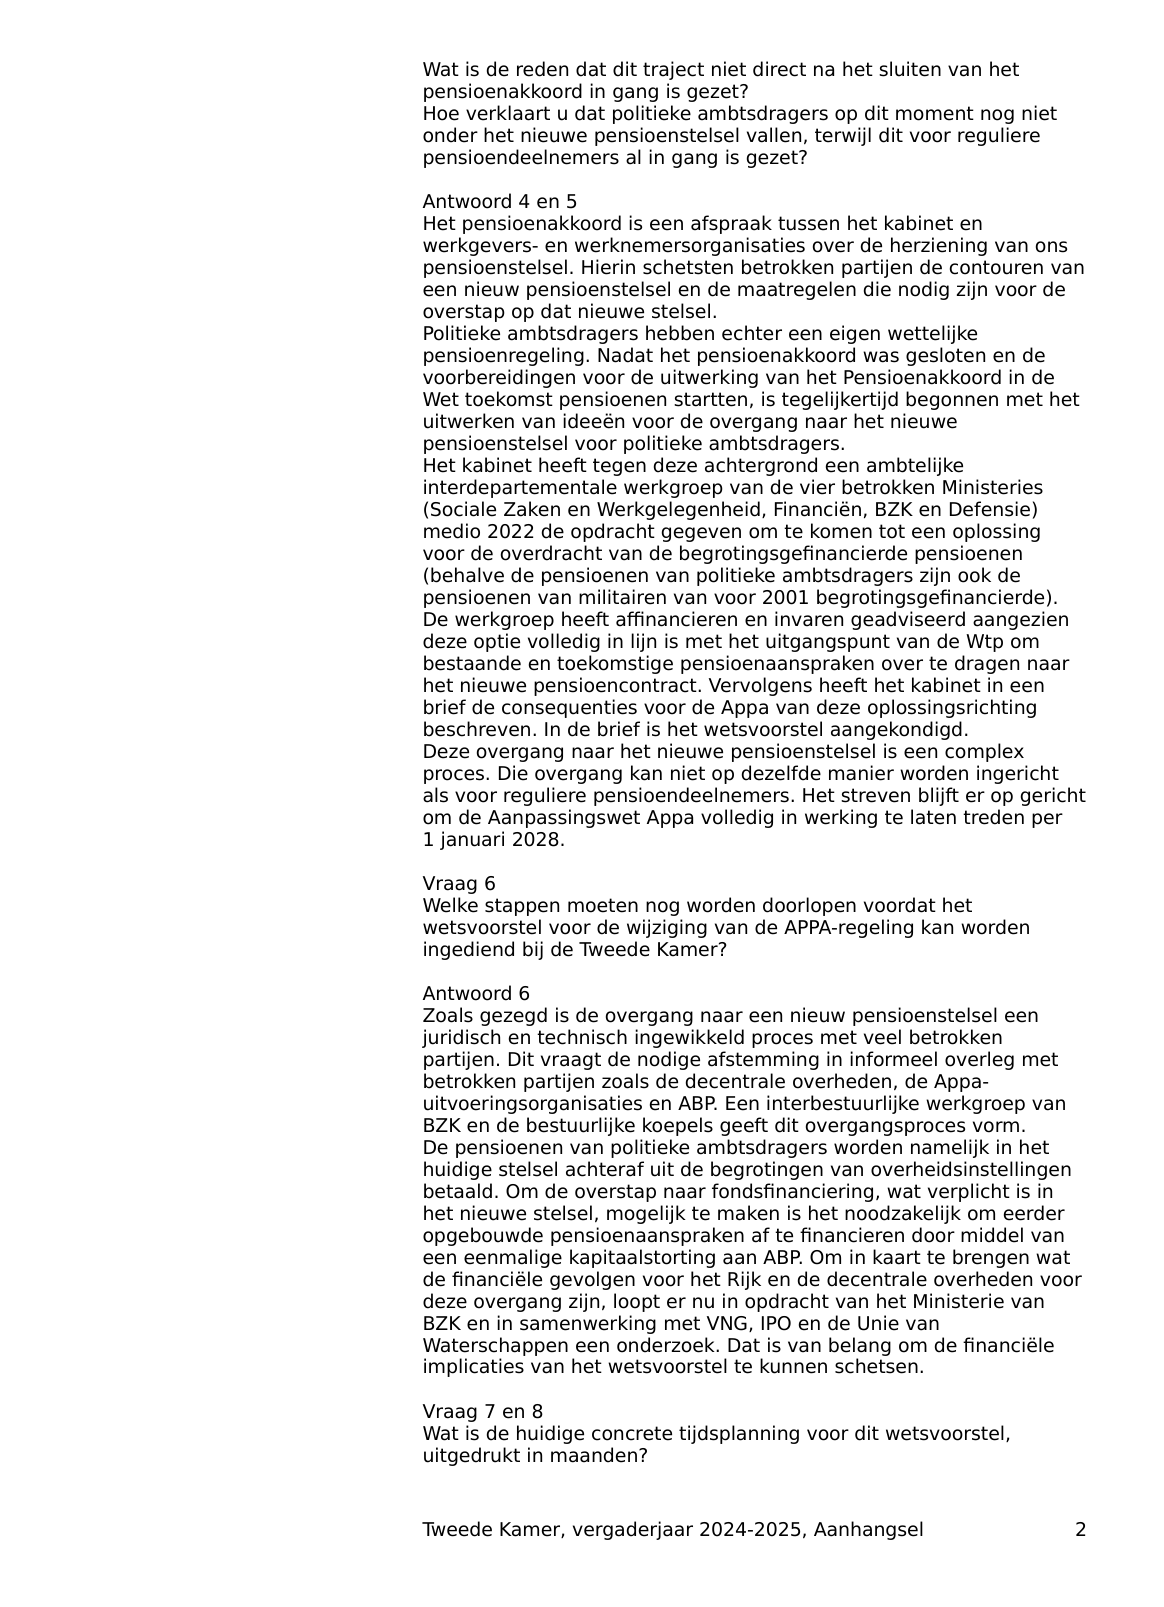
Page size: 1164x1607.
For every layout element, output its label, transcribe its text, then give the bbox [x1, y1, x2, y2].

text De pensioenen van politieke ambtsdragers worden namelijk in het huidige stelsel achteraf uit de begrotingen van overheidsinstellingen betaald. Om de overstap naar fondsfinanciering, wat verplicht is in het nieuwe stelsel, mogelijk te maken is het noodzakelijk om eerder opgebouwde pensioenaanspraken af te financieren door middel van een eenmalige kapitaalstorting aan ABP. Om in kaart te brengen wat de financiële gevolgen voor het Rijk en de decentrale overheden voor deze overgang zijn, loopt er nu in opdracht van het Ministerie van BZK en in samenwerking met VNG, IPO en de Unie van Waterschappen een onderzoek. Dat is van belang om de financiële implicaties van het wetsvoorstel te kunnen schetsen. [422, 1137, 1087, 1378]
text Wat is de huidige concrete tijdsplanning voor dit wetsvoorstel, uitgedrukt in maanden? [422, 1423, 1087, 1467]
text Vraag 7 en 8 [422, 1401, 1087, 1423]
text Het kabinet heeft tegen deze achtergrond een ambtelijke interdepartementale werkgroep van de vier betrokken Ministeries (Sociale Zaken en Werkgelegenheid, Financiën, BZK en Defensie) medio 2022 de opdracht gegeven om te komen tot een oplossing voor de overdracht van de begrotingsgefinancierde pensioenen (behalve de pensioenen van politieke ambtsdragers zijn ook de pensioenen van militairen van voor 2001 begrotingsgefinancierde). [422, 455, 1087, 609]
text Vraag 6 [422, 873, 1087, 895]
text Hoe verklaart u dat politieke ambtsdragers op dit moment nog niet onder het nieuwe pensioenstelsel vallen, terwijl dit voor reguliere pensioendeelnemers al in gang is gezet? [422, 103, 1087, 169]
text Deze overgang naar het nieuwe pensioenstelsel is een complex proces. Die overgang kan niet op dezelfde manier worden ingericht als voor reguliere pensioendeelnemers. Het streven blijft er op gericht om de Aanpassingswet Appa volledig in werking te laten treden per 1 januari 2028. [422, 741, 1087, 851]
text De werkgroep heeft affinancieren en invaren geadviseerd aangezien deze optie volledig in lijn is met het uitgangspunt van de Wtp om bestaande en toekomstige pensioenaanspraken over te dragen naar het nieuwe pensioencontract. Vervolgens heeft het kabinet in een brief de consequenties voor de Appa van deze oplossingsrichting beschreven. In de brief is het wetsvoorstel aangekondigd. [422, 609, 1087, 741]
text Wat is de reden dat dit traject niet direct na het sluiten van het pensioenakkoord in gang is gezet? [422, 59, 1087, 103]
text Het pensioenakkoord is een afspraak tussen het kabinet en werkgevers- en werknemersorganisaties over de herziening van ons pensioenstelsel. Hierin schetsten betrokken partijen de contouren van een nieuw pensioenstelsel en de maatregelen die nodig zijn voor de overstap op dat nieuwe stelsel. [422, 213, 1087, 323]
text Welke stappen moeten nog worden doorlopen voordat het wetsvoorstel voor de wijziging van de APPA-regeling kan worden ingediend bij de Tweede Kamer? [422, 895, 1087, 961]
text Antwoord 6 [422, 983, 1087, 1005]
text Zoals gezegd is de overgang naar een nieuw pensioenstelsel een juridisch en technisch ingewikkeld proces met veel betrokken partijen. Dit vraagt de nodige afstemming in informeel overleg met betrokken partijen zoals de decentrale overheden, de Appa-uitvoeringsorganisaties en ABP. Een interbestuurlijke werkgroep van BZK en de bestuurlijke koepels geeft dit overgangsproces vorm. [422, 1005, 1087, 1137]
text Politieke ambtsdragers hebben echter een eigen wettelijke pensioenregeling. Nadat het pensioenakkoord was gesloten en de voorbereidingen voor de uitwerking van het Pensioenakkoord in de Wet toekomst pensioenen startten, is tegelijkertijd begonnen met het uitwerken van ideeën voor de overgang naar het nieuwe pensioenstelsel voor politieke ambtsdragers. [422, 323, 1087, 455]
text Antwoord 4 en 5 [422, 191, 1087, 213]
